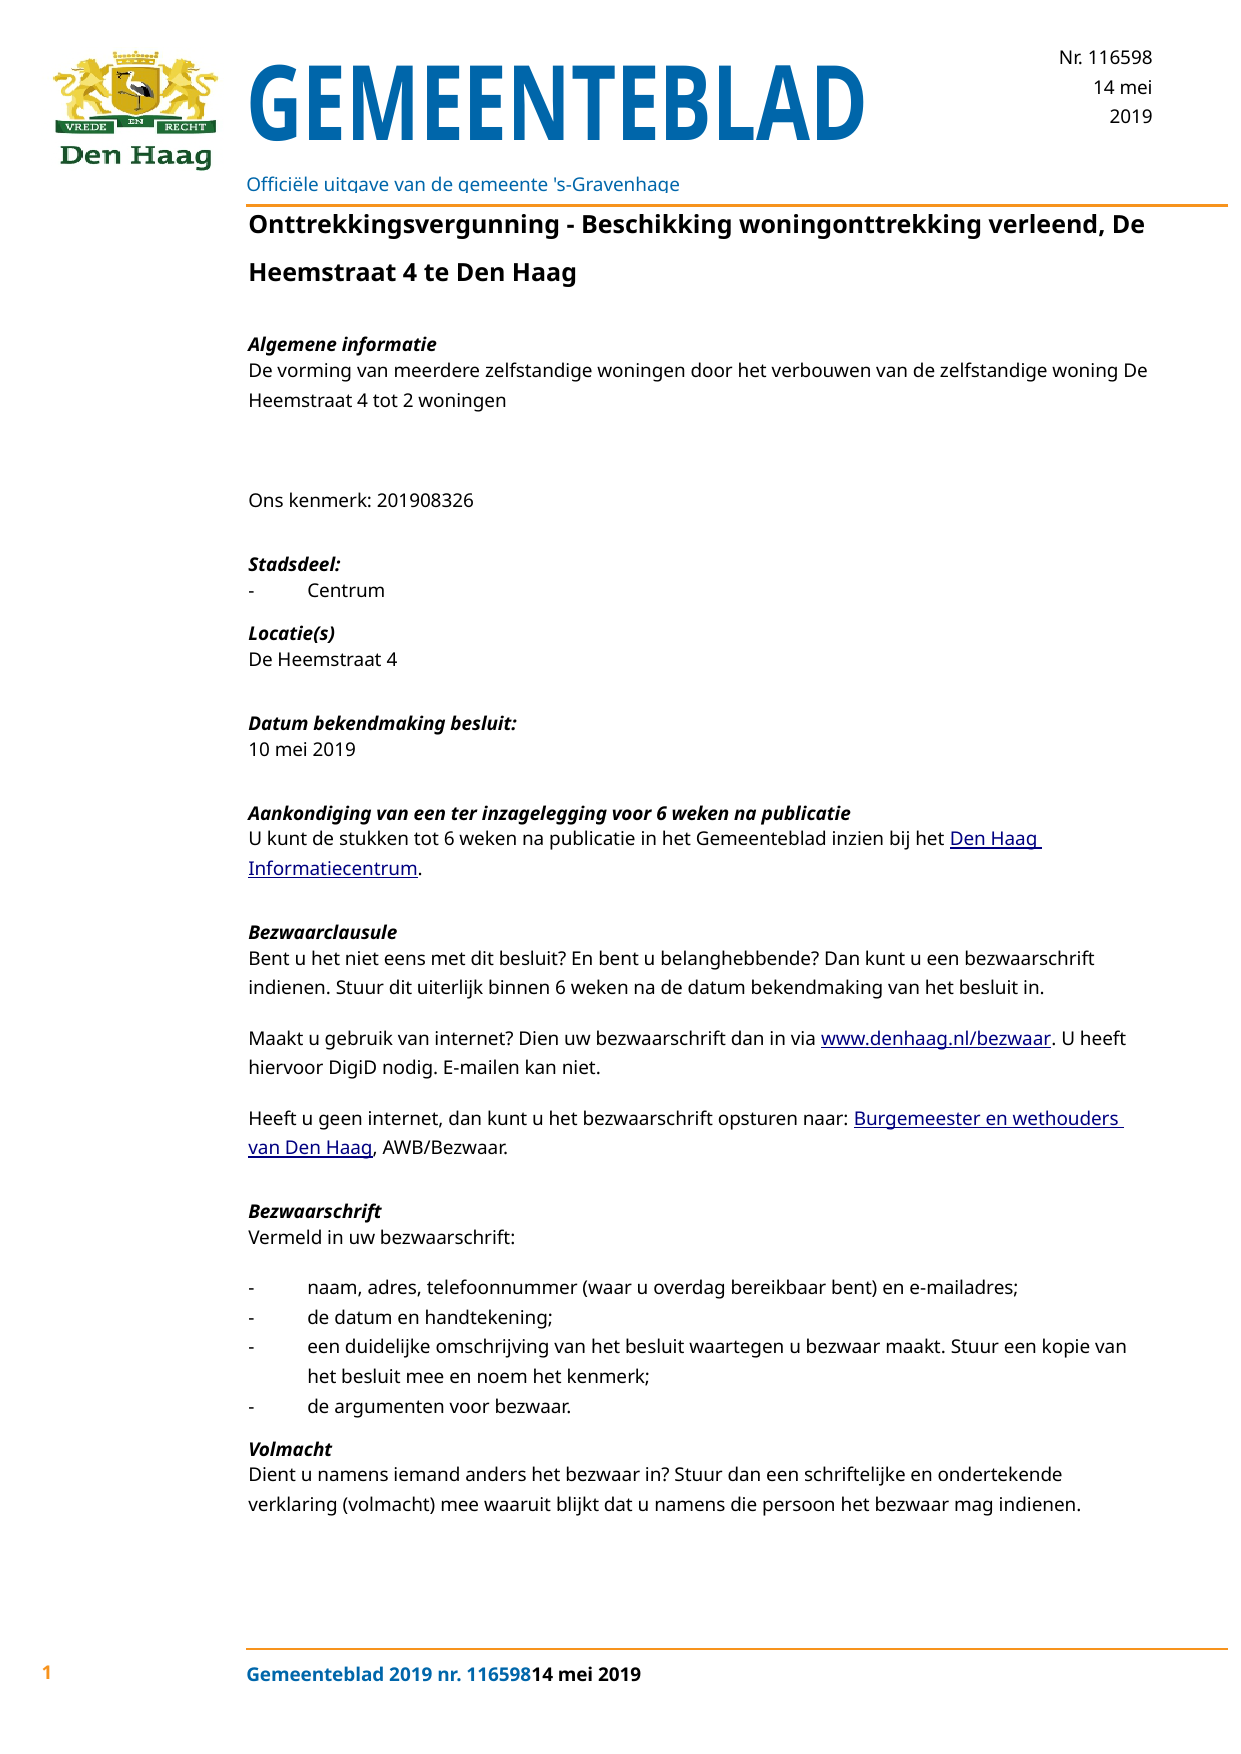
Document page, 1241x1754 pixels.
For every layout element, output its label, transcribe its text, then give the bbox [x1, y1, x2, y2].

text Bezwaarschrift [248, 1198, 1152, 1224]
text Vermeld in uw bezwaarschrift: [248, 1224, 1152, 1250]
text Dient u namens iemand anders het bezwaar in? Stuur dan een schriftelijke en ondertekende verklaring (volmacht) mee waaruit blijkt dat u namens die persoon het bezwaar mag indienen. [248, 1462, 1152, 1517]
text Bezwaarclausule [248, 919, 1152, 945]
list Centrum [248, 577, 1152, 603]
list de datum en handtekening; [248, 1304, 1152, 1330]
text Locatie(s) [248, 620, 1152, 646]
list een duidelijke omschrijving van het besluit waartegen u bezwaar maakt. Stuur een kopie van het besluit mee en noem het kenmerk; [248, 1334, 1152, 1389]
text U kunt de stukken tot 6 weken na publicatie in het Gemeenteblad inzien bij het Den Haag Informatiecentrum. [248, 826, 1152, 881]
text Volmacht [248, 1436, 1152, 1462]
picture [41, 47, 231, 172]
text Datum bekendmaking besluit: [248, 710, 1152, 736]
text Ons kenmerk: 201908326 [248, 488, 1152, 513]
text Maakt u gebruik van internet? Dien uw bezwaarschrift dan in via www.denhaag.nl/bezwaar. U heeft hiervoor DigiD nodig. E-mailen kan niet. [248, 1025, 1152, 1080]
text Heeft u geen internet, dan kunt u het bezwaarschrift opsturen naar: Burgemeester en wethouders van Den Haag, AWB/Bezwaar. [248, 1105, 1152, 1160]
list naam, adres, telefoonnummer (waar u overdag bereikbaar bent) en e-mailadres; [248, 1274, 1152, 1300]
text De Heemstraat 4 [248, 646, 1152, 672]
text Stadsdeel: [248, 552, 1152, 577]
text Aankondiging van een ter inzagelegging voor 6 weken na publicatie [248, 800, 1152, 826]
text 10 mei 2019 [248, 736, 1152, 762]
text De vorming van meerdere zelfstandige woningen door het verbouwen van de zelfstandige woning De Heemstraat 4 tot 2 woningen [248, 357, 1152, 412]
text Algemene informatie [248, 331, 1152, 357]
text Bent u het niet eens met dit besluit? En bent u belanghebbende? Dan kunt u een bezwaarschrift indienen. Stuur dit uiterlijk binnen 6 weken na de datum bekendmaking van het besluit in. [248, 945, 1152, 1000]
text Onttrekkingsvergunning - Beschikking woningonttrekking verleend, De Heemstraat 4 te Den Haag [248, 207, 1152, 288]
list de argumenten voor bezwaar. [248, 1393, 1152, 1418]
